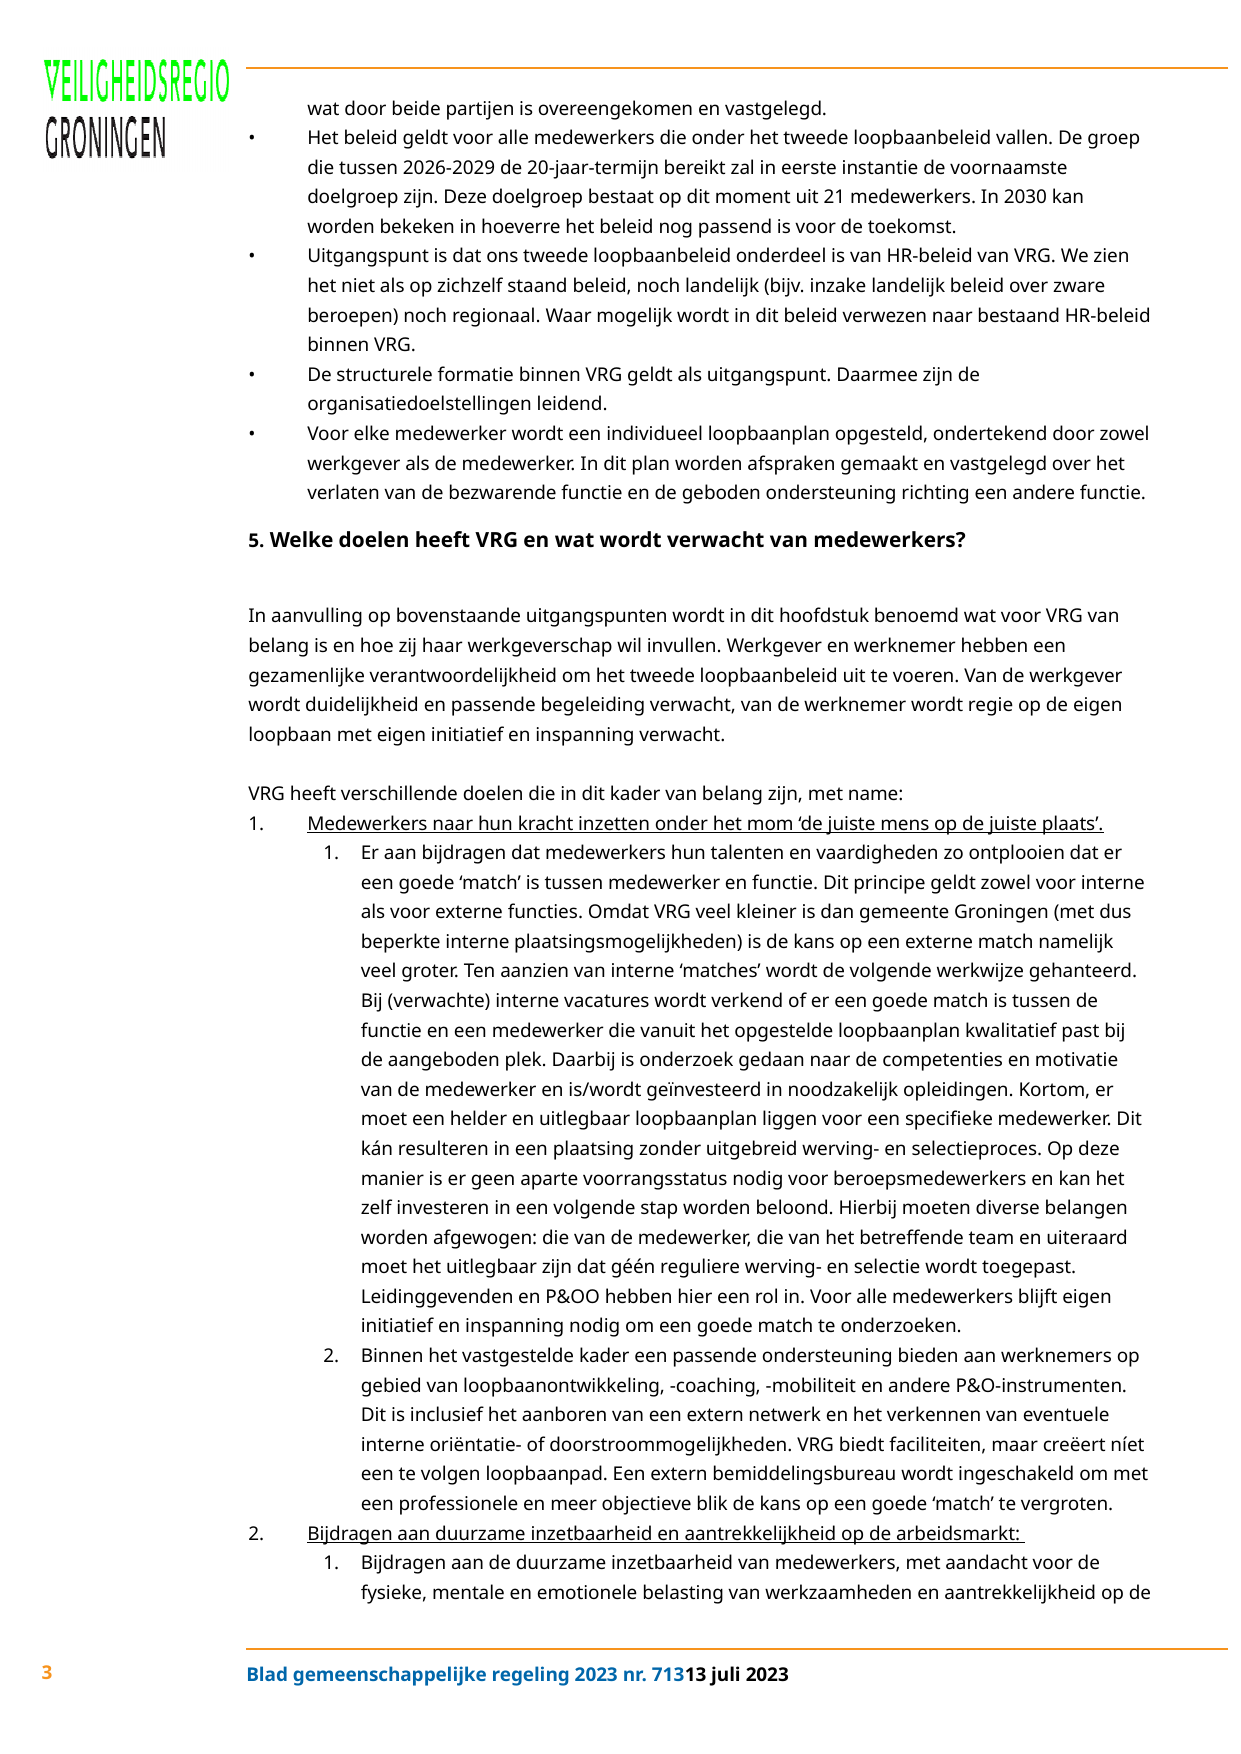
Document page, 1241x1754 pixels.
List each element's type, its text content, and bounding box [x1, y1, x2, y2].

text In aanvulling op bovenstaande uitgangspunten wordt in dit hoofdstuk benoemd wat voor VRG van belang is en hoe zij haar werkgeverschap wil invullen. Werkgever en werknemer hebben een gezamenlijke verantwoordelijkheid om het tweede loopbaanbeleid uit te voeren. Van de werkgever wordt duidelijkheid en passende begeleiding verwacht, van de werknemer wordt regie op de eigen loopbaan met eigen initiatief en inspanning verwacht. [248, 603, 1152, 747]
list De structurele formatie binnen VRG geldt als uitgangspunt. Daarmee zijn de organisatiedoelstellingen leidend. [248, 361, 1152, 416]
picture [41, 47, 231, 172]
list Voor elke medewerker wordt een individueel loopbaanplan opgesteld, ondertekend door zowel werkgever als de medewerker. In dit plan worden afspraken gemaakt en vastgelegd over het verlaten van de bezwarende functie en de geboden ondersteuning richting een andere functie. [248, 420, 1152, 505]
list wat door beide partijen is overeengekomen en vastgelegd. [248, 95, 1152, 121]
list Uitgangspunt is dat ons tweede loopbaanbeleid onderdeel is van HR-beleid van VRG. We zien het niet als op zichzelf staand beleid, noch landelijk (bijv. inzake landelijk beleid over zware beroepen) noch regionaal. Waar mogelijk wordt in dit beleid verwezen naar bestaand HR-beleid binnen VRG. [248, 243, 1152, 357]
list Binnen het vastgestelde kader een passende ondersteuning bieden aan werknemers op gebied van loopbaanontwikkeling, -coaching, -mobiliteit en andere P&O-instrumenten. Dit is inclusief het aanboren van een extern netwerk en het verkennen van eventuele interne oriëntatie- of doorstroommogelijkheden. VRG biedt faciliteiten, maar creëert níet een te volgen loopbaanpad. Een extern bemiddelingsbureau wordt ingeschakeld om met een professionele en meer objectieve blik de kans op een goede ‘match’ te vergroten. [323, 1342, 1152, 1516]
list Er aan bijdragen dat medewerkers hun talenten en vaardigheden zo ontplooien dat er een goede ‘match’ is tussen medewerker en functie. Dit principe geldt zowel voor interne als voor externe functies. Omdat VRG veel kleiner is dan gemeente Groningen (met dus beperkte interne plaatsingsmogelijkheden) is de kans op een externe match namelijk veel groter. Ten aanzien van interne ‘matches’ wordt de volgende werkwijze gehanteerd. Bij (verwachte) interne vacatures wordt verkend of er een goede match is tussen de functie en een medewerker die vanuit het opgestelde loopbaanplan kwalitatief past bij de aangeboden plek. Daarbij is onderzoek gedaan naar de competenties en motivatie van de medewerker en is/wordt geïnvesteerd in noodzakelijk opleidingen. Kortom, er moet een helder en uitlegbaar loopbaanplan liggen voor een specifieke medewerker. Dit kán resulteren in een plaatsing zonder uitgebreid werving- en selectieproces. Op deze manier is er geen aparte voorrangsstatus nodig voor beroepsmedewerkers en kan het zelf investeren in een volgende stap worden beloond. Hierbij moeten diverse belangen worden afgewogen: die van de medewerker, die van het betreffende team en uiteraard moet het uitlegbaar zijn dat géén reguliere werving- en selectie wordt toegepast. Leidinggevenden en P&OO hebben hier een rol in. Voor alle medewerkers blijft eigen initiatief en inspanning nodig om een goede match te onderzoeken. [323, 839, 1152, 1338]
list Bijdragen aan de duurzame inzetbaarheid van medewerkers, met aandacht voor de fysieke, mentale en emotionele belasting van werkzaamheden en aantrekkelijkheid op de [323, 1549, 1152, 1605]
list Medewerkers naar hun kracht inzetten onder het mom ‘de juiste mens op de juiste plaats’. [248, 810, 1152, 836]
list Het beleid geldt voor alle medewerkers die onder het tweede loopbaanbeleid vallen. De groep die tussen 2026-2029 de 20-jaar-termijn bereikt zal in eerste instantie de voornaamste doelgroep zijn. Deze doelgroep bestaat op dit moment uit 21 medewerkers. In 2030 kan worden bekeken in hoeverre het beleid nog passend is voor de toekomst. [248, 124, 1152, 239]
text 5. Welke doelen heeft VRG en wat wordt verwacht van medewerkers? [248, 525, 1152, 553]
list Bijdragen aan duurzame inzetbaarheid en aantrekkelijkheid op de arbeidsmarkt: [248, 1520, 1152, 1546]
text VRG heeft verschillende doelen die in dit kader van belang zijn, met name: [248, 780, 1152, 806]
